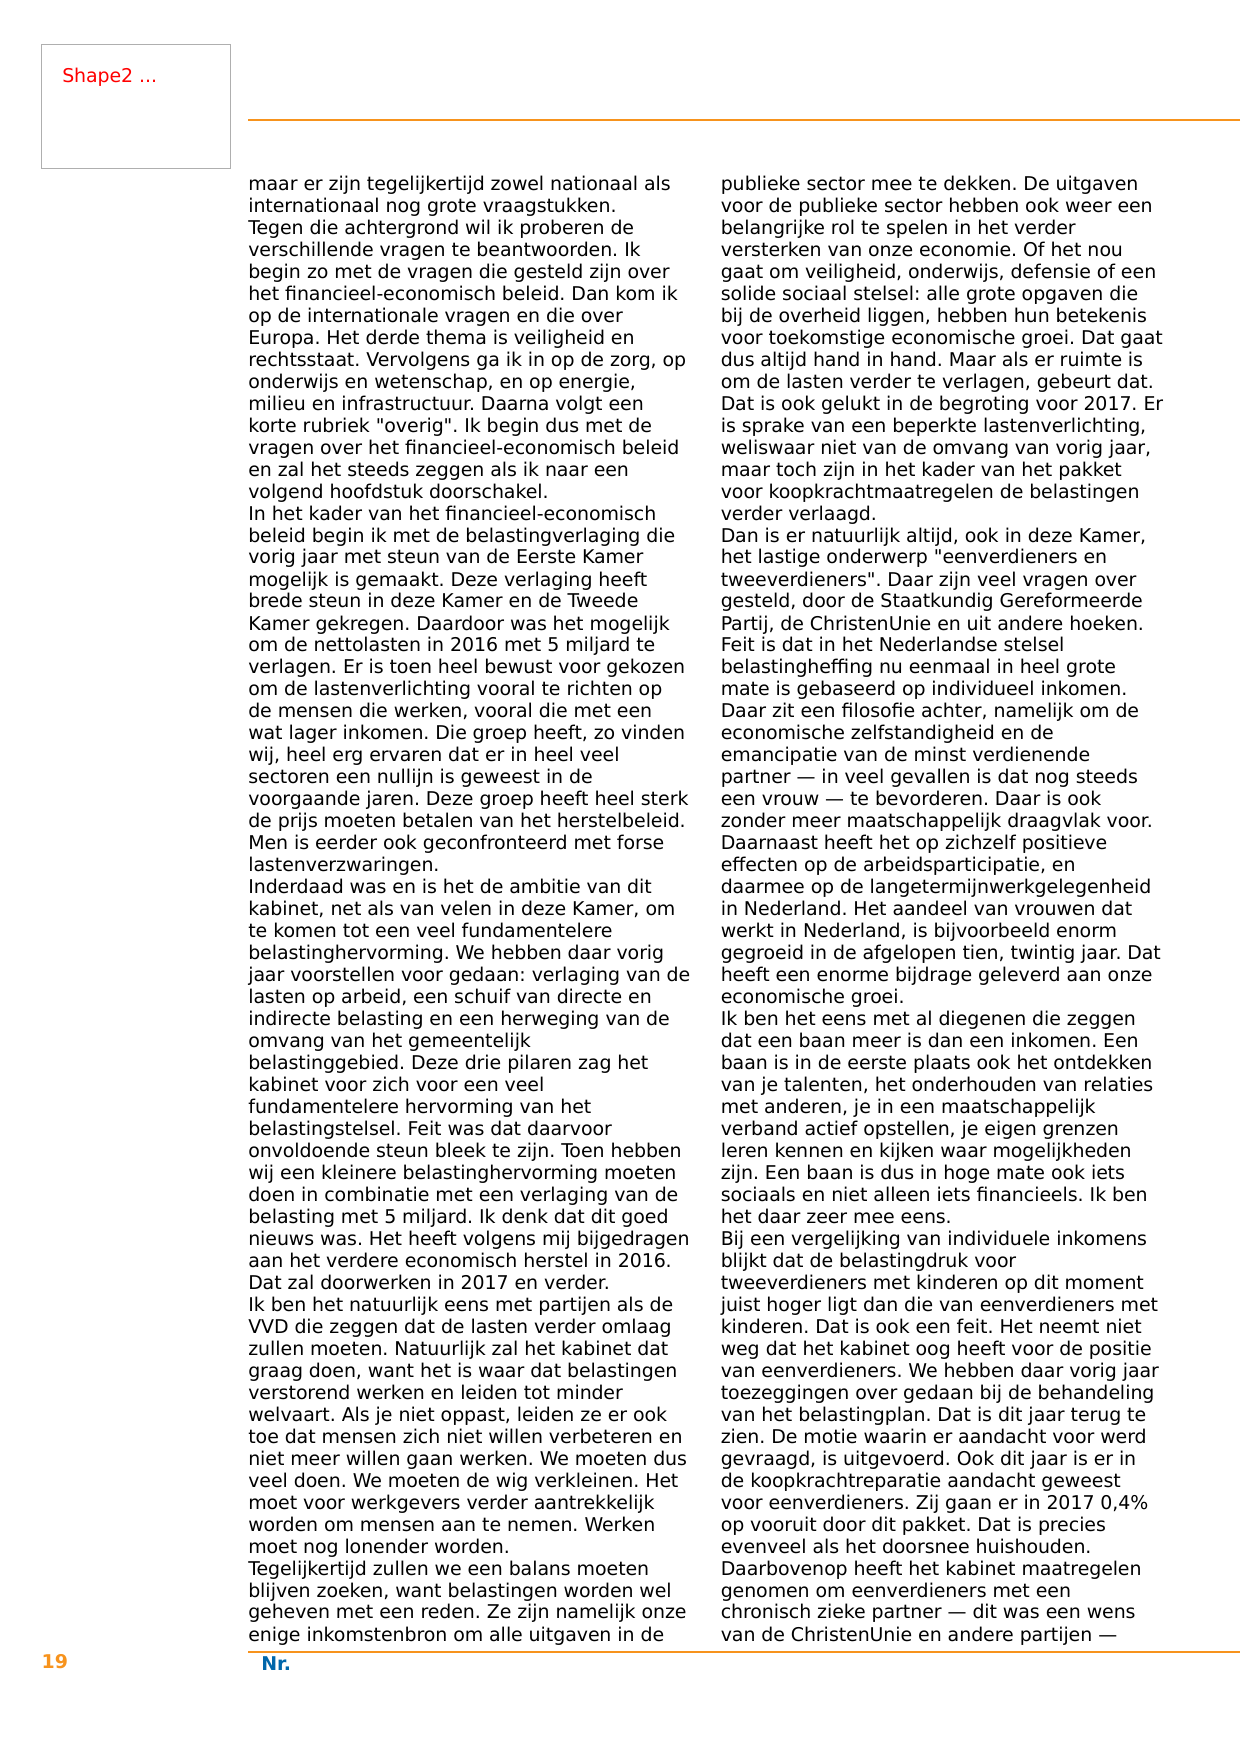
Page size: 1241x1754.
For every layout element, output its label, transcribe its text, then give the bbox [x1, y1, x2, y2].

text Tegen die achtergrond wil ik proberen de verschillende vragen te beantwoorden. Ik begin zo met de vragen die gesteld zijn over het financieel-economisch beleid. Dan kom ik op de internationale vragen en die over Europa. Het derde thema is veiligheid en rechtsstaat. Vervolgens ga ik in op de zorg, op onderwijs en wetenschap, en op energie, milieu en infrastructuur. Daarna volgt een korte rubriek "overig". Ik begin dus met de vragen over het financieel-economisch beleid en zal het steeds zeggen als ik naar een volgend hoofdstuk doorschakel. [248, 217, 691, 502]
text publieke sector mee te dekken. De uitgaven voor de publieke sector hebben ook weer een belangrijke rol te spelen in het verder versterken van onze economie. Of het nou gaat om veiligheid, onderwijs, defensie of een solide sociaal stelsel: alle grote opgaven die bij de overheid liggen, hebben hun betekenis voor toekomstige economische groei. Dat gaat dus altijd hand in hand. Maar als er ruimte is om de lasten verder te verlagen, gebeurt dat. Dat is ook gelukt in de begroting voor 2017. Er is sprake van een beperkte lastenverlichting, weliswaar niet van de omvang van vorig jaar, maar toch zijn in het kader van het pakket voor koopkrachtmaatregelen de belastingen verder verlaagd. [721, 173, 1163, 524]
text In het kader van het financieel-economisch beleid begin ik met de belastingverlaging die vorig jaar met steun van de Eerste Kamer mogelijk is gemaakt. Deze verlaging heeft brede steun in deze Kamer en de Tweede Kamer gekregen. Daardoor was het mogelijk om de nettolasten in 2016 met 5 miljard te verlagen. Er is toen heel bewust voor gekozen om de lastenverlichting vooral te richten op de mensen die werken, vooral die met een wat lager inkomen. Die groep heeft, zo vinden wij, heel erg ervaren dat er in heel veel sectoren een nullijn is geweest in de voorgaande jaren. Deze groep heeft heel sterk de prijs moeten betalen van het herstelbeleid. Men is eerder ook geconfronteerd met forse lastenverzwaringen. [248, 502, 691, 876]
text maar er zijn tegelijkertijd zowel nationaal als internationaal nog grote vraagstukken. [248, 173, 691, 217]
text Inderdaad was en is het de ambitie van dit kabinet, net als van velen in deze Kamer, om te komen tot een veel fundamentelere belastinghervorming. We hebben daar vorig jaar voorstellen voor gedaan: verlaging van de lasten op arbeid, een schuif van directe en indirecte belasting en een herweging van de omvang van het gemeentelijk belastinggebied. Deze drie pilaren zag het kabinet voor zich voor een veel fundamentelere hervorming van het belastingstelsel. Feit was dat daarvoor onvoldoende steun bleek te zijn. Toen hebben wij een kleinere belastinghervorming moeten doen in combinatie met een verlaging van de belasting met 5 miljard. Ik denk dat dit goed nieuws was. Het heeft volgens mij bijgedragen aan het verdere economisch herstel in 2016. Dat zal doorwerken in 2017 en verder. [248, 876, 691, 1294]
text Ik ben het eens met al diegenen die zeggen dat een baan meer is dan een inkomen. Een baan is in de eerste plaats ook het ontdekken van je talenten, het onderhouden van relaties met anderen, je in een maatschappelijk verband actief opstellen, je eigen grenzen leren kennen en kijken waar mogelijkheden zijn. Een baan is dus in hoge mate ook iets sociaals en niet alleen iets financieels. Ik ben het daar zeer mee eens. [721, 1008, 1163, 1228]
text Tegelijkertijd zullen we een balans moeten blijven zoeken, want belastingen worden wel geheven met een reden. Ze zijn namelijk onze enige inkomstenbron om alle uitgaven in de [248, 1557, 691, 1645]
text Bij een vergelijking van individuele inkomens blijkt dat de belastingdruk voor tweeverdieners met kinderen op dit moment juist hoger ligt dan die van eenverdieners met kinderen. Dat is ook een feit. Het neemt niet weg dat het kabinet oog heeft voor de positie van eenverdieners. We hebben daar vorig jaar toezeggingen over gedaan bij de behandeling van het belastingplan. Dat is dit jaar terug te zien. De motie waarin er aandacht voor werd gevraagd, is uitgevoerd. Ook dit jaar is er in de koopkrachtreparatie aandacht geweest voor eenverdieners. Zij gaan er in 2017 0,4% op vooruit door dit pakket. Dat is precies evenveel als het doorsnee huishouden. Daarbovenop heeft het kabinet maatregelen genomen om eenverdieners met een chronisch zieke partner — dit was een wens van de ChristenUnie en andere partijen — [721, 1228, 1163, 1645]
text Dan is er natuurlijk altijd, ook in deze Kamer, het lastige onderwerp "eenverdieners en tweeverdieners". Daar zijn veel vragen over gesteld, door de Staatkundig Gereformeerde Partij, de ChristenUnie en uit andere hoeken. Feit is dat in het Nederlandse stelsel belastingheffing nu eenmaal in heel grote mate is gebaseerd op individueel inkomen. Daar zit een filosofie achter, namelijk om de economische zelfstandigheid en de emancipatie van de minst verdienende partner — in veel gevallen is dat nog steeds een vrouw — te bevorderen. Daar is ook zonder meer maatschappelijk draagvlak voor. Daarnaast heeft het op zichzelf positieve effecten op de arbeidsparticipatie, en daarmee op de langetermijnwerkgelegenheid in Nederland. Het aandeel van vrouwen dat werkt in Nederland, is bijvoorbeeld enorm gegroeid in de afgelopen tien, twintig jaar. Dat heeft een enorme bijdrage geleverd aan onze economische groei. [721, 524, 1163, 1008]
text Ik ben het natuurlijk eens met partijen als de VVD die zeggen dat de lasten verder omlaag zullen moeten. Natuurlijk zal het kabinet dat graag doen, want het is waar dat belastingen verstorend werken en leiden tot minder welvaart. Als je niet oppast, leiden ze er ook toe dat mensen zich niet willen verbeteren en niet meer willen gaan werken. We moeten dus veel doen. We moeten de wig verkleinen. Het moet voor werkgevers verder aantrekkelijk worden om mensen aan te nemen. Werken moet nog lonender worden. [248, 1294, 691, 1557]
